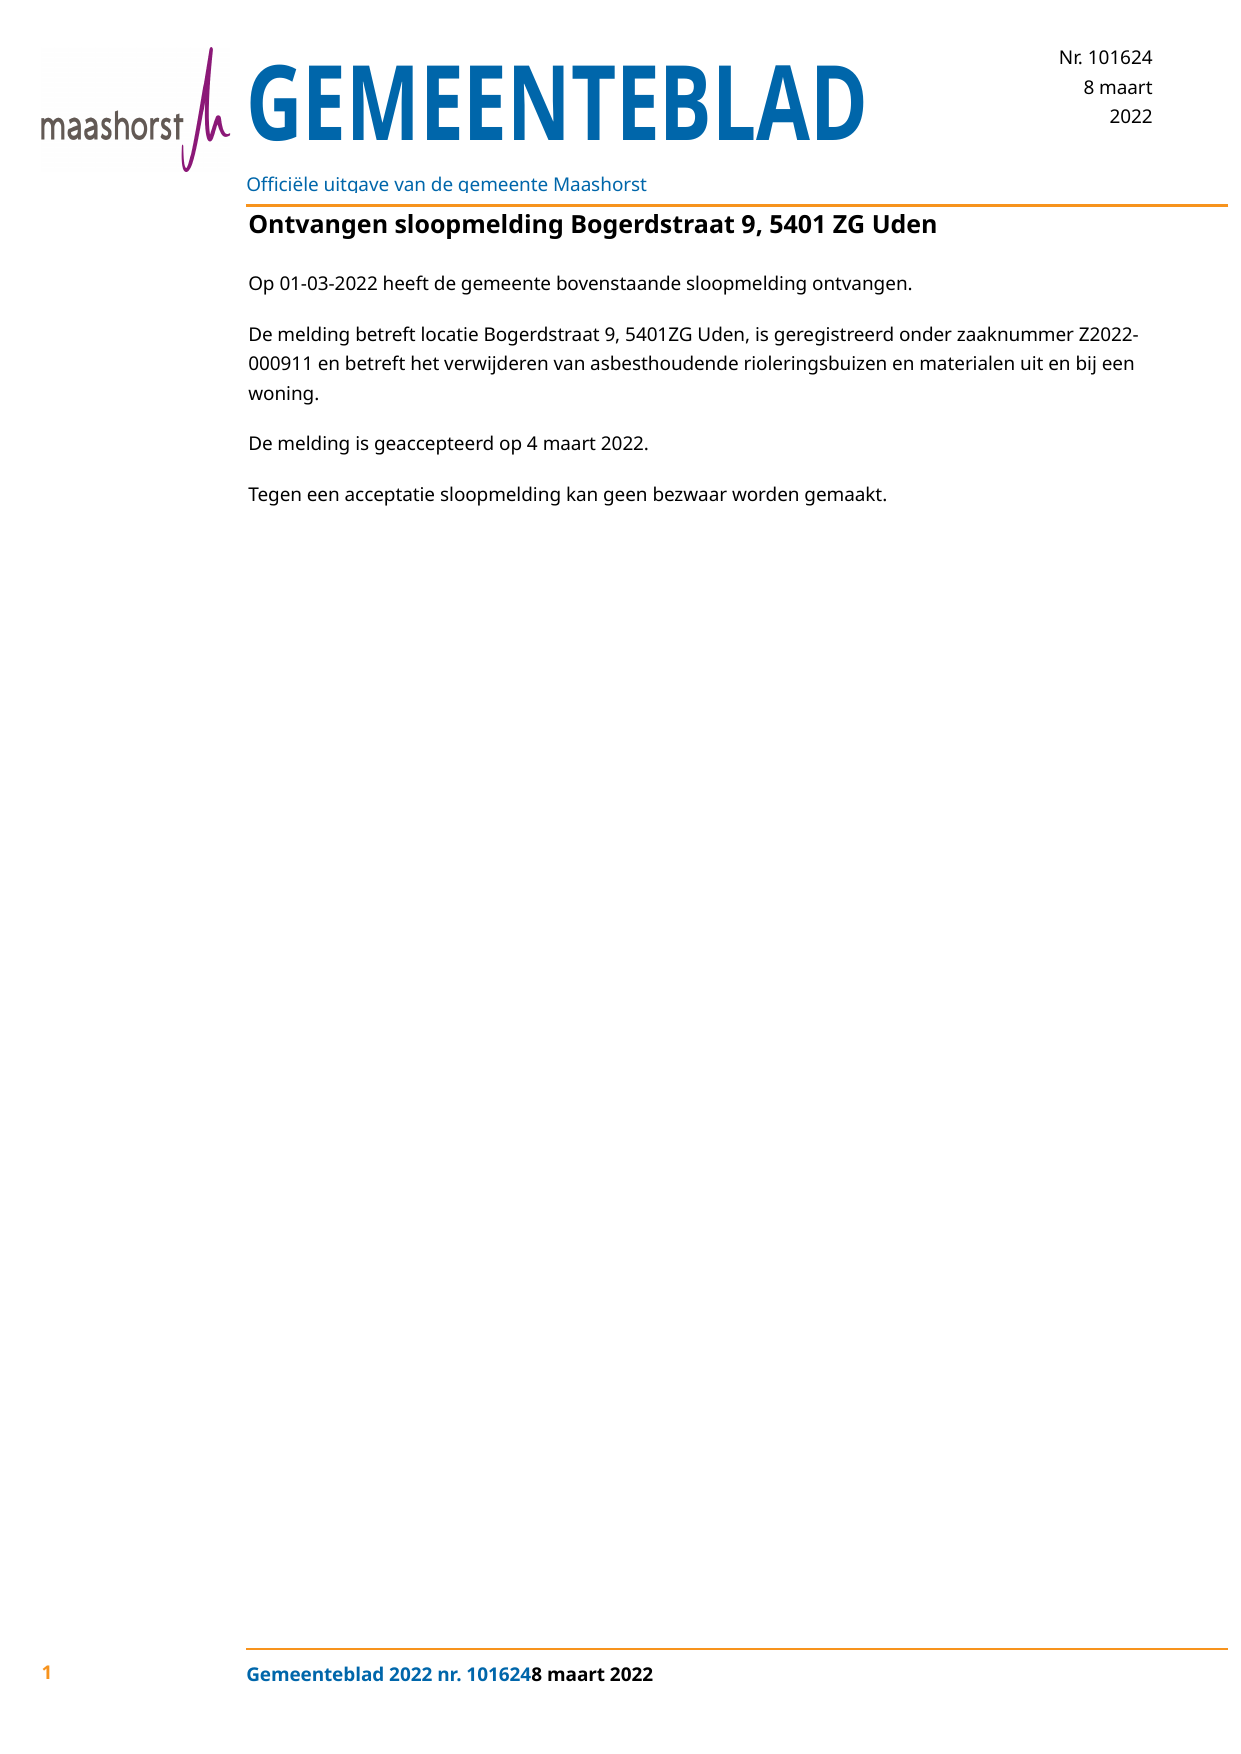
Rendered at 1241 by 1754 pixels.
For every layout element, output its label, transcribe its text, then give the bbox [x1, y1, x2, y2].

text Tegen een acceptatie sloopmelding kan geen bezwaar worden gemaakt. [248, 481, 1152, 506]
text Op 01-03-2022 heeft de gemeente bovenstaande sloopmelding ontvangen. [248, 270, 1152, 296]
text Ontvangen sloopmelding Bogerdstraat 9, 5401 ZG Uden [248, 207, 1152, 241]
picture [41, 47, 231, 172]
text De melding is geaccepteerd op 4 maart 2022. [248, 430, 1152, 456]
text De melding betreft locatie Bogerdstraat 9, 5401ZG Uden, is geregistreerd onder zaaknummer Z2022-000911 en betreft het verwijderen van asbesthoudende rioleringsbuizen en materialen uit en bij een woning. [248, 321, 1152, 406]
